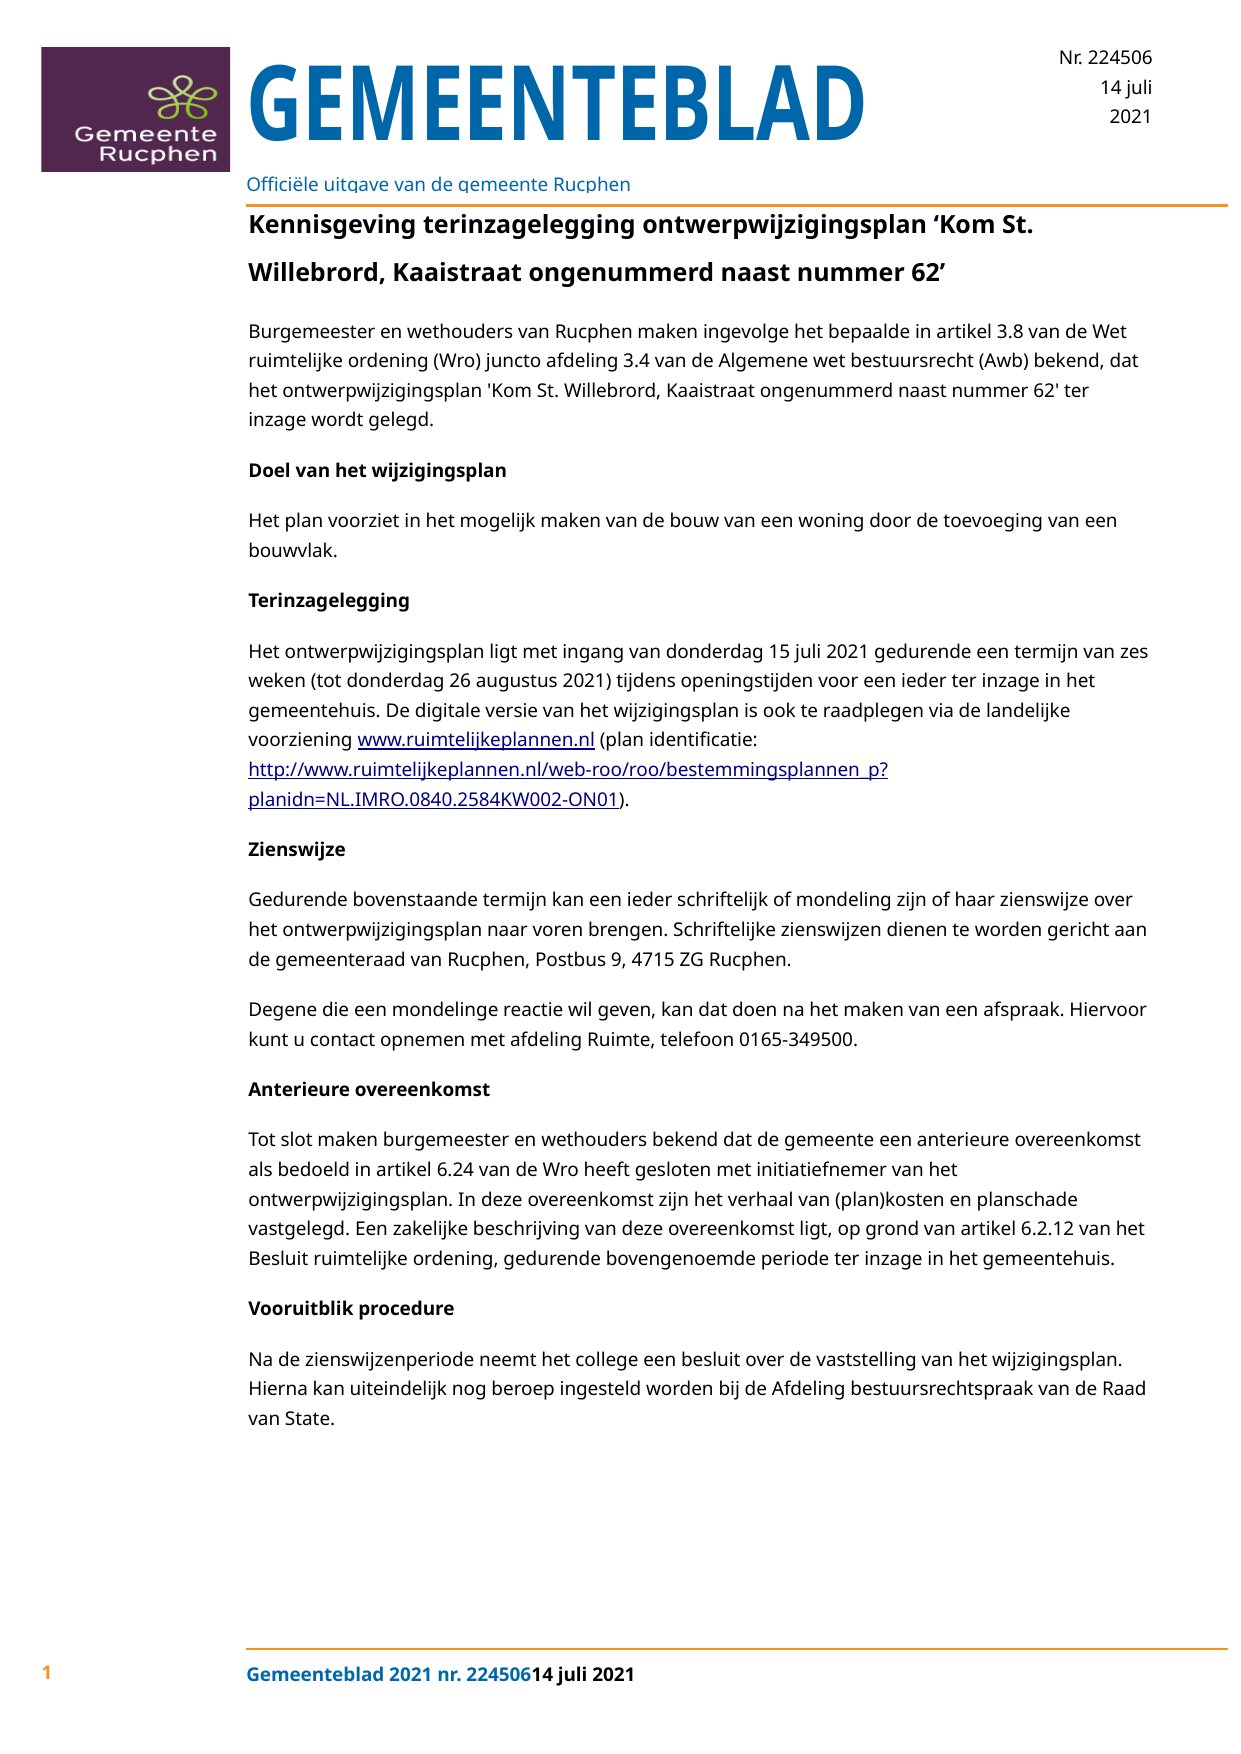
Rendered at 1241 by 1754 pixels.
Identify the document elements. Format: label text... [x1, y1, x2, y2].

text Het ontwerpwijzigingsplan ligt met ingang van donderdag 15 juli 2021 gedurende een termijn van zes weken (tot donderdag 26 augustus 2021) tijdens openingstijden voor een ieder ter inzage in het gemeentehuis. De digitale versie van het wijzigingsplan is ook te raadplegen via de landelijke voorziening www.ruimtelijkeplannen.nl (plan identificatie: http://www.ruimtelijkeplannen.nl/web-roo/roo/bestemmingsplannen_p?planidn=NL.IMRO.0840.2584KW002-ON01). [248, 638, 1152, 812]
text Zienswijze [248, 836, 1152, 862]
text Burgemeester en wethouders van Rucphen maken ingevolge het bepaalde in artikel 3.8 van de Wet ruimtelijke ordening (Wro) juncto afdeling 3.4 van de Algemene wet bestuursrecht (Awb) bekend, dat het ontwerpwijzigingsplan 'Kom St. Willebrord, Kaaistraat ongenummerd naast nummer 62' ter inzage wordt gelegd. [248, 318, 1152, 432]
text Het plan voorziet in het mogelijk maken van de bouw van een woning door de toevoeging van een bouwvlak. [248, 507, 1152, 563]
text Doel van het wijzigingsplan [248, 457, 1152, 483]
text Tot slot maken burgemeester en wethouders bekend dat de gemeente een anterieure overeenkomst als bedoeld in artikel 6.24 van de Wro heeft gesloten met initiatiefnemer van het ontwerpwijzigingsplan. In deze overeenkomst zijn het verhaal van (plan)kosten en planschade vastgelegd. Een zakelijke beschrijving van deze overeenkomst ligt, op grond van artikel 6.2.12 van het Besluit ruimtelijke ordening, gedurende bovengenoemde periode ter inzage in het gemeentehuis. [248, 1127, 1152, 1271]
text Na de zienswijzenperiode neemt het college een besluit over de vaststelling van het wijzigingsplan. Hierna kan uiteindelijk nog beroep ingesteld worden bij de Afdeling bestuursrechtspraak van de Raad van State. [248, 1346, 1152, 1431]
text Terinzagelegging [248, 587, 1152, 613]
text Degene die een mondelinge reactie wil geven, kan dat doen na het maken van een afspraak. Hiervoor kunt u contact opnemen met afdeling Ruimte, telefoon 0165-349500. [248, 996, 1152, 1052]
text Kennisgeving terinzagelegging ontwerpwijzigingsplan ‘Kom St. Willebrord, Kaaistraat ongenummerd naast nummer 62’ [248, 207, 1152, 288]
text Gedurende bovenstaande termijn kan een ieder schriftelijk of mondeling zijn of haar zienswijze over het ontwerpwijzigingsplan naar voren brengen. Schriftelijke zienswijzen dienen te worden gericht aan de gemeenteraad van Rucphen, Postbus 9, 4715 ZG Rucphen. [248, 887, 1152, 972]
text Anterieure overeenkomst [248, 1076, 1152, 1102]
picture [41, 47, 231, 172]
text Vooruitblik procedure [248, 1295, 1152, 1321]
